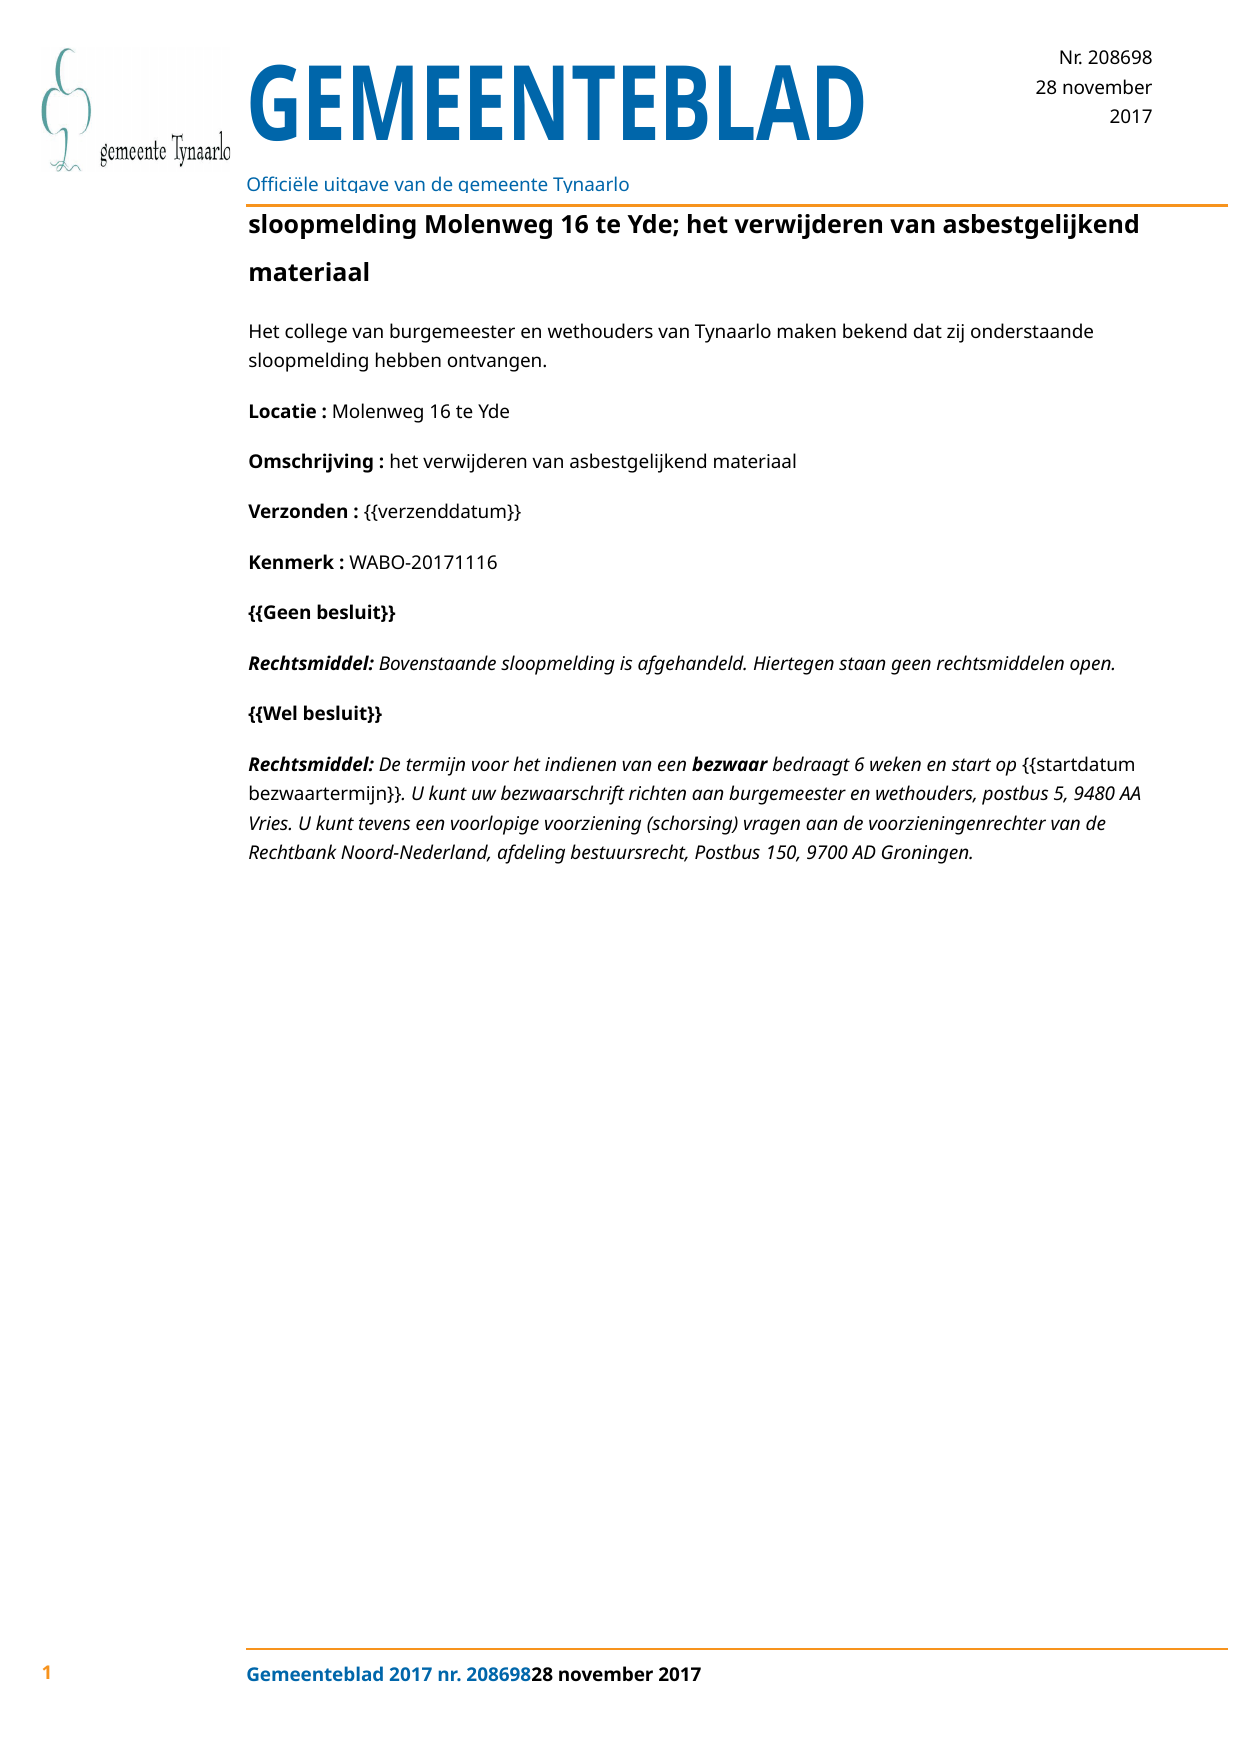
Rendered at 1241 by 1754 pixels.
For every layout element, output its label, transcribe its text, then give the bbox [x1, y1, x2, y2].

picture [41, 47, 231, 172]
text {{Wel besluit}} [248, 700, 1152, 726]
text sloopmelding Molenweg 16 te Yde; het verwijderen van asbestgelijkend materiaal [248, 207, 1152, 288]
text Het college van burgemeester en wethouders van Tynaarlo maken bekend dat zij onderstaande sloopmelding hebben ontvangen. [248, 318, 1152, 373]
text Kenmerk : WABO-20171116 [248, 549, 1152, 575]
text Rechtsmiddel: De termijn voor het indienen van een bezwaar bedraagt 6 weken en start op {{startdatum bezwaartermijn}}. U kunt uw bezwaarschrift richten aan burgemeester en wethouders, postbus 5, 9480 AA Vries. U kunt tevens een voorlopige voorziening (schorsing) vragen aan de voorzieningenrechter van de Rechtbank Noord-Nederland, afdeling bestuursrecht, Postbus 150, 9700 AD Groningen. [248, 751, 1152, 865]
text Omschrijving : het verwijderen van asbestgelijkend materiaal [248, 448, 1152, 474]
text {{Geen besluit}} [248, 599, 1152, 625]
text Locatie : Molenweg 16 te Yde [248, 398, 1152, 424]
text Verzonden : {{verzenddatum}} [248, 499, 1152, 524]
text Rechtsmiddel: Bovenstaande sloopmelding is afgehandeld. Hiertegen staan geen rechtsmiddelen open. [248, 650, 1152, 676]
